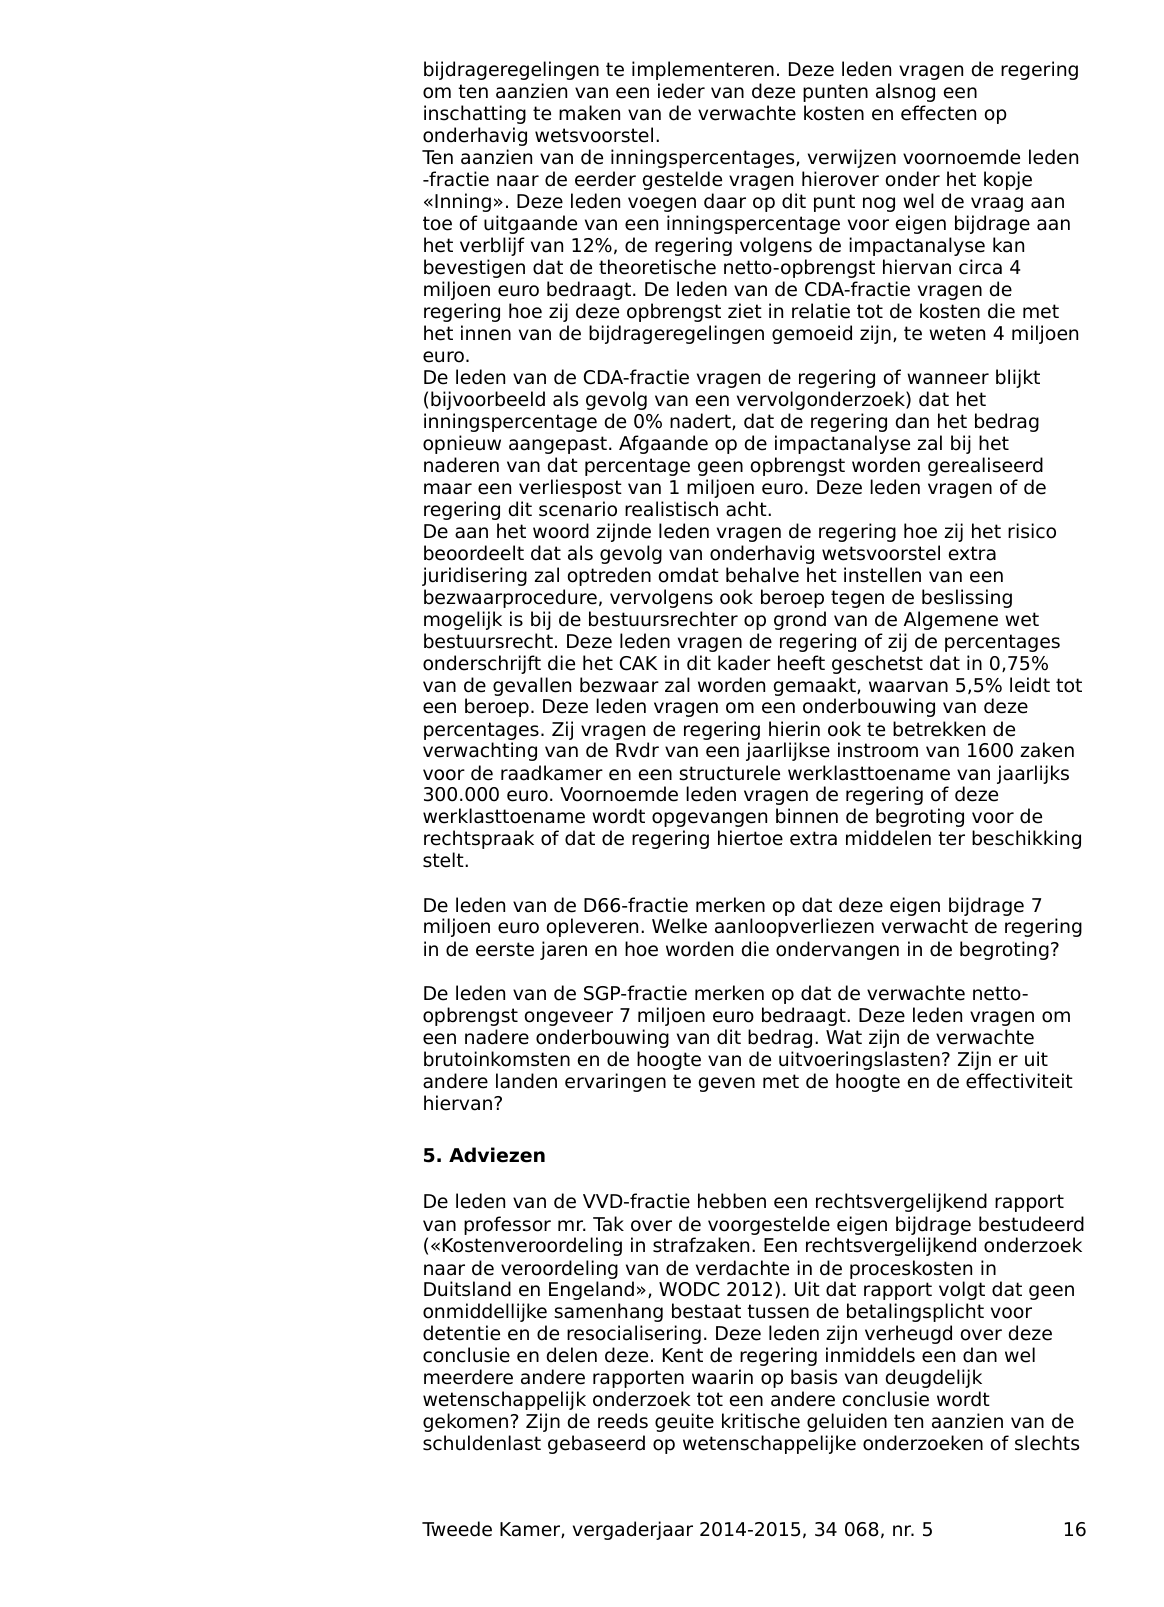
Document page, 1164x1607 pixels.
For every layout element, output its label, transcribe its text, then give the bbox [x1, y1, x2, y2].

text De leden van de SGP-fractie merken op dat de verwachte netto-opbrengst ongeveer 7 miljoen euro bedraagt. Deze leden vragen om een nadere onderbouwing van dit bedrag. Wat zijn de verwachte brutoinkomsten en de hoogte van de uitvoeringslasten? Zijn er uit andere landen ervaringen te geven met de hoogte en de effectiviteit hiervan? [422, 983, 1087, 1114]
text Ten aanzien van de inningspercentages, verwijzen voornoemde leden -fractie naar de eerder gestelde vragen hierover onder het kopje «Inning». Deze leden voegen daar op dit punt nog wel de vraag aan toe of uitgaande van een inningspercentage voor eigen bijdrage aan het verblijf van 12%, de regering volgens de impactanalyse kan bevestigen dat de theoretische netto-opbrengst hiervan circa 4 miljoen euro bedraagt. De leden van de CDA-fractie vragen de regering hoe zij deze opbrengst ziet in relatie tot de kosten die met het innen van de bijdrageregelingen gemoeid zijn, te weten 4 miljoen euro. [422, 147, 1087, 367]
text De aan het woord zijnde leden vragen de regering hoe zij het risico beoordeelt dat als gevolg van onderhavig wetsvoorstel extra juridisering zal optreden omdat behalve het instellen van een bezwaarprocedure, vervolgens ook beroep tegen de beslissing mogelijk is bij de bestuursrechter op grond van de Algemene wet bestuursrecht. Deze leden vragen de regering of zij de percentages onderschrijft die het CAK in dit kader heeft geschetst dat in 0,75% van de gevallen bezwaar zal worden gemaakt, waarvan 5,5% leidt tot een beroep. Deze leden vragen om een onderbouwing van deze percentages. Zij vragen de regering hierin ook te betrekken de verwachting van de Rvdr van een jaarlijkse instroom van 1600 zaken voor de raadkamer en een structurele werklasttoename van jaarlijks 300.000 euro. Voornoemde leden vragen de regering of deze werklasttoename wordt opgevangen binnen de begroting voor de rechtspraak of dat de regering hiertoe extra middelen ter beschikking stelt. [422, 521, 1087, 872]
text De leden van de CDA-fractie vragen de regering of wanneer blijkt (bijvoorbeeld als gevolg van een vervolgonderzoek) dat het inningspercentage de 0% nadert, dat de regering dan het bedrag opnieuw aangepast. Afgaande op de impactanalyse zal bij het naderen van dat percentage geen opbrengst worden gerealiseerd maar een verliespost van 1 miljoen euro. Deze leden vragen of de regering dit scenario realistisch acht. [422, 367, 1087, 521]
subtitle 5. Adviezen [422, 1144, 1087, 1166]
text De leden van de D66-fractie merken op dat deze eigen bijdrage 7 miljoen euro opleveren. Welke aanloopverliezen verwacht de regering in de eerste jaren en hoe worden die ondervangen in de begroting? [422, 894, 1087, 960]
text bijdrageregelingen te implementeren. Deze leden vragen de regering om ten aanzien van een ieder van deze punten alsnog een inschatting te maken van de verwachte kosten en effecten op onderhavig wetsvoorstel. [422, 59, 1087, 147]
text De leden van de VVD-fractie hebben een rechtsvergelijkend rapport van professor mr. Tak over de voorgestelde eigen bijdrage bestudeerd («Kostenveroordeling in strafzaken. Een rechtsvergelijkend onderzoek naar de veroordeling van de verdachte in de proceskosten in Duitsland en Engeland», WODC 2012). Uit dat rapport volgt dat geen onmiddellijke samenhang bestaat tussen de betalingsplicht voor detentie en de resocialisering. Deze leden zijn verheugd over deze conclusie en delen deze. Kent de regering inmiddels een dan wel meerdere andere rapporten waarin op basis van deugdelijk wetenschappelijk onderzoek tot een andere conclusie wordt gekomen? Zijn de reeds geuite kritische geluiden ten aanzien van de schuldenlast gebaseerd op wetenschappelijke onderzoeken of slechts [422, 1191, 1087, 1455]
